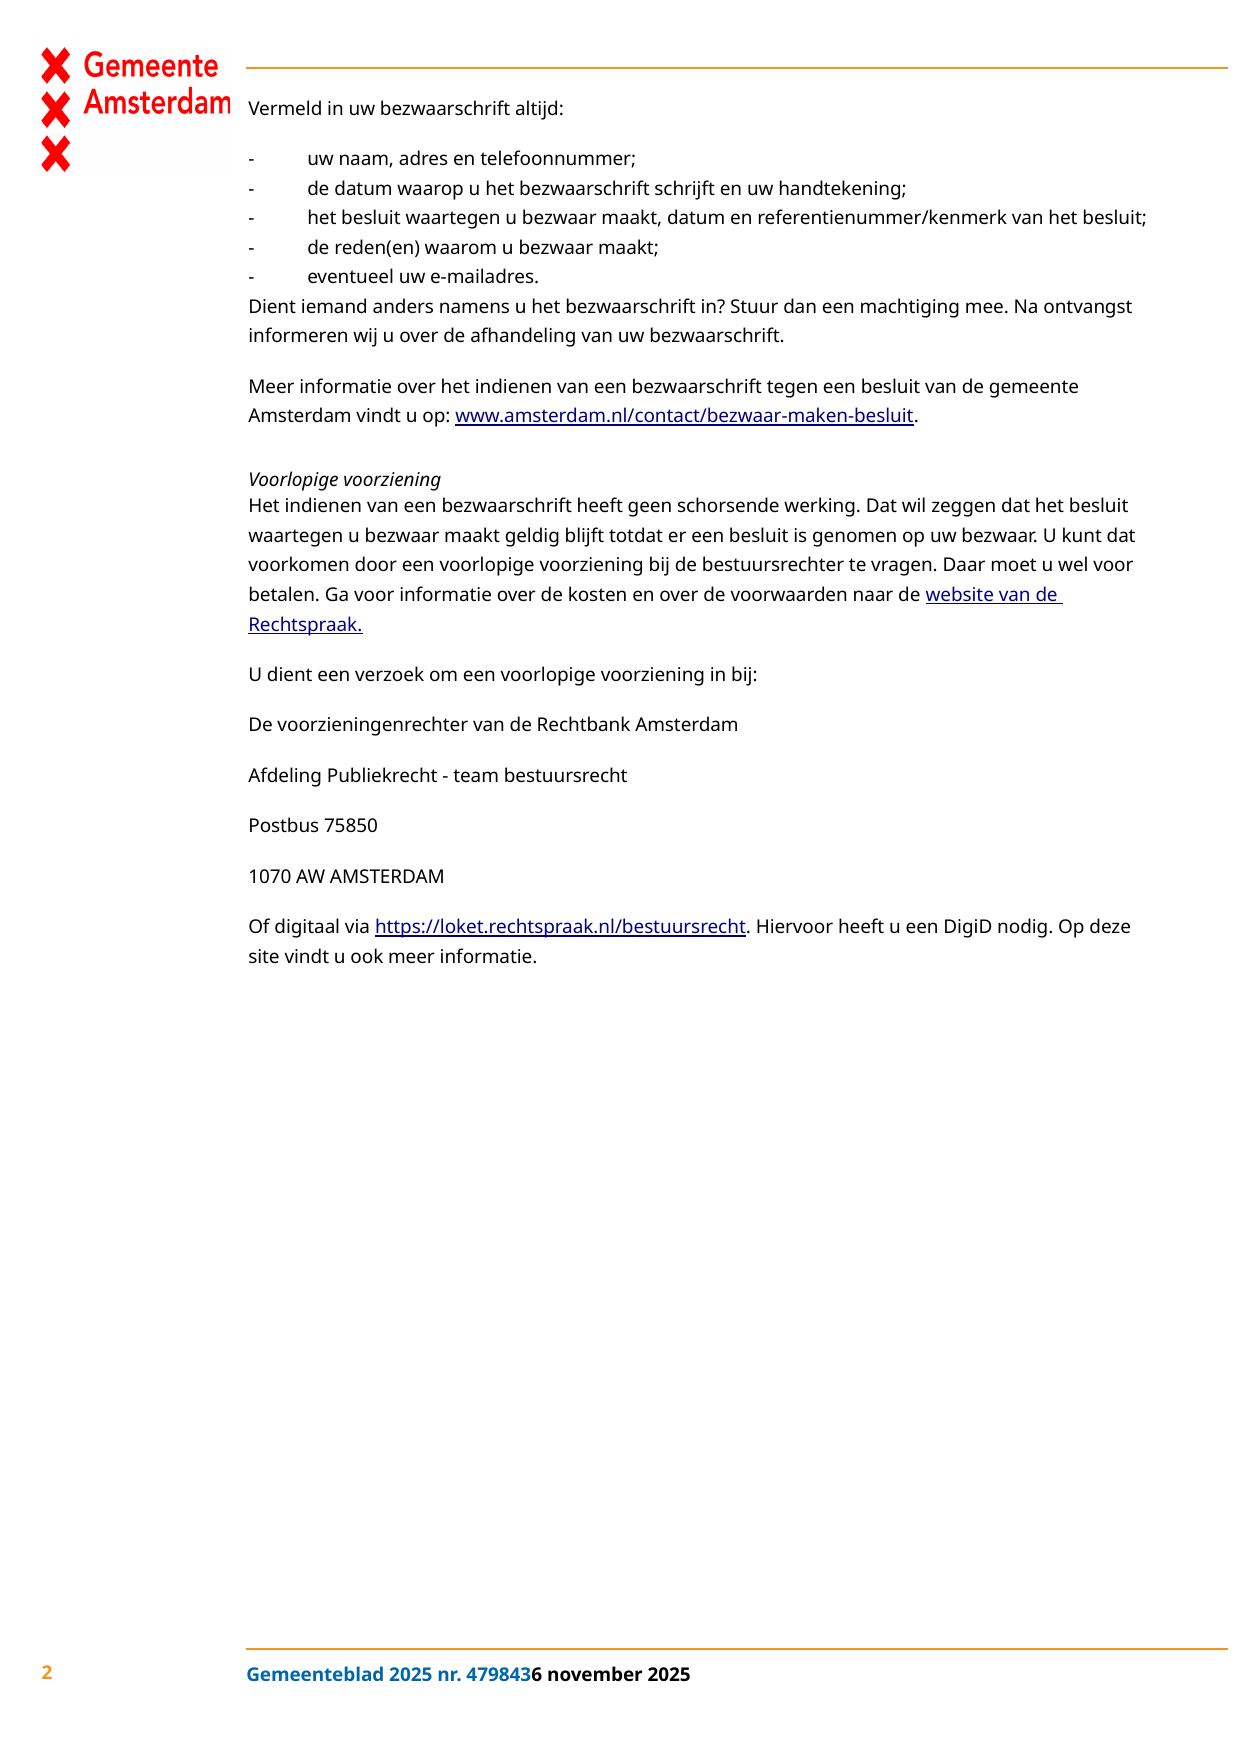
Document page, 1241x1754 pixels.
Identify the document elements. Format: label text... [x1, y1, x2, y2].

text Meer informatie over het indienen van een bezwaarschrift tegen een besluit van de gemeente Amsterdam vindt u op: www.amsterdam.nl/contact/bezwaar-maken-besluit. [248, 373, 1152, 428]
list uw naam, adres en telefoonnummer; [248, 145, 1152, 171]
text Het indienen van een bezwaarschrift heeft geen schorsende werking. Dat wil zeggen dat het besluit waartegen u bezwaar maakt geldig blijft totdat er een besluit is genomen op uw bezwaar. U kunt dat voorkomen door een voorlopige voorziening bij de bestuursrechter te vragen. Daar moet u wel voor betalen. Ga voor informatie over de kosten en over de voorwaarden naar de website van de Rechtspraak. [248, 492, 1152, 636]
list het besluit waartegen u bezwaar maakt, datum en referentienummer/kenmerk van het besluit; [248, 204, 1152, 230]
picture [41, 47, 231, 172]
text Of digitaal via https://loket.rechtspraak.nl/bestuursrecht. Hiervoor heeft u een DigiD nodig. Op deze site vindt u ook meer informatie. [248, 913, 1152, 968]
text Vermeld in uw bezwaarschrift altijd: [248, 95, 1152, 121]
text Voorlopige voorziening [248, 467, 1152, 492]
text U dient een verzoek om een voorlopige voorziening in bij: [248, 661, 1152, 687]
list de reden(en) waarom u bezwaar maakt; [248, 234, 1152, 260]
text Afdeling Publiekrecht - team bestuursrecht [248, 762, 1152, 788]
list eventueel uw e-mailadres. [248, 263, 1152, 289]
text 1070 AW AMSTERDAM [248, 863, 1152, 888]
list de datum waarop u het bezwaarschrift schrijft en uw handtekening; [248, 175, 1152, 201]
text De voorzieningenrechter van de Rechtbank Amsterdam [248, 712, 1152, 737]
text Dient iemand anders namens u het bezwaarschrift in? Stuur dan een machtiging mee. Na ontvangst informeren wij u over de afhandeling van uw bezwaarschrift. [248, 293, 1152, 348]
text Postbus 75850 [248, 812, 1152, 838]
